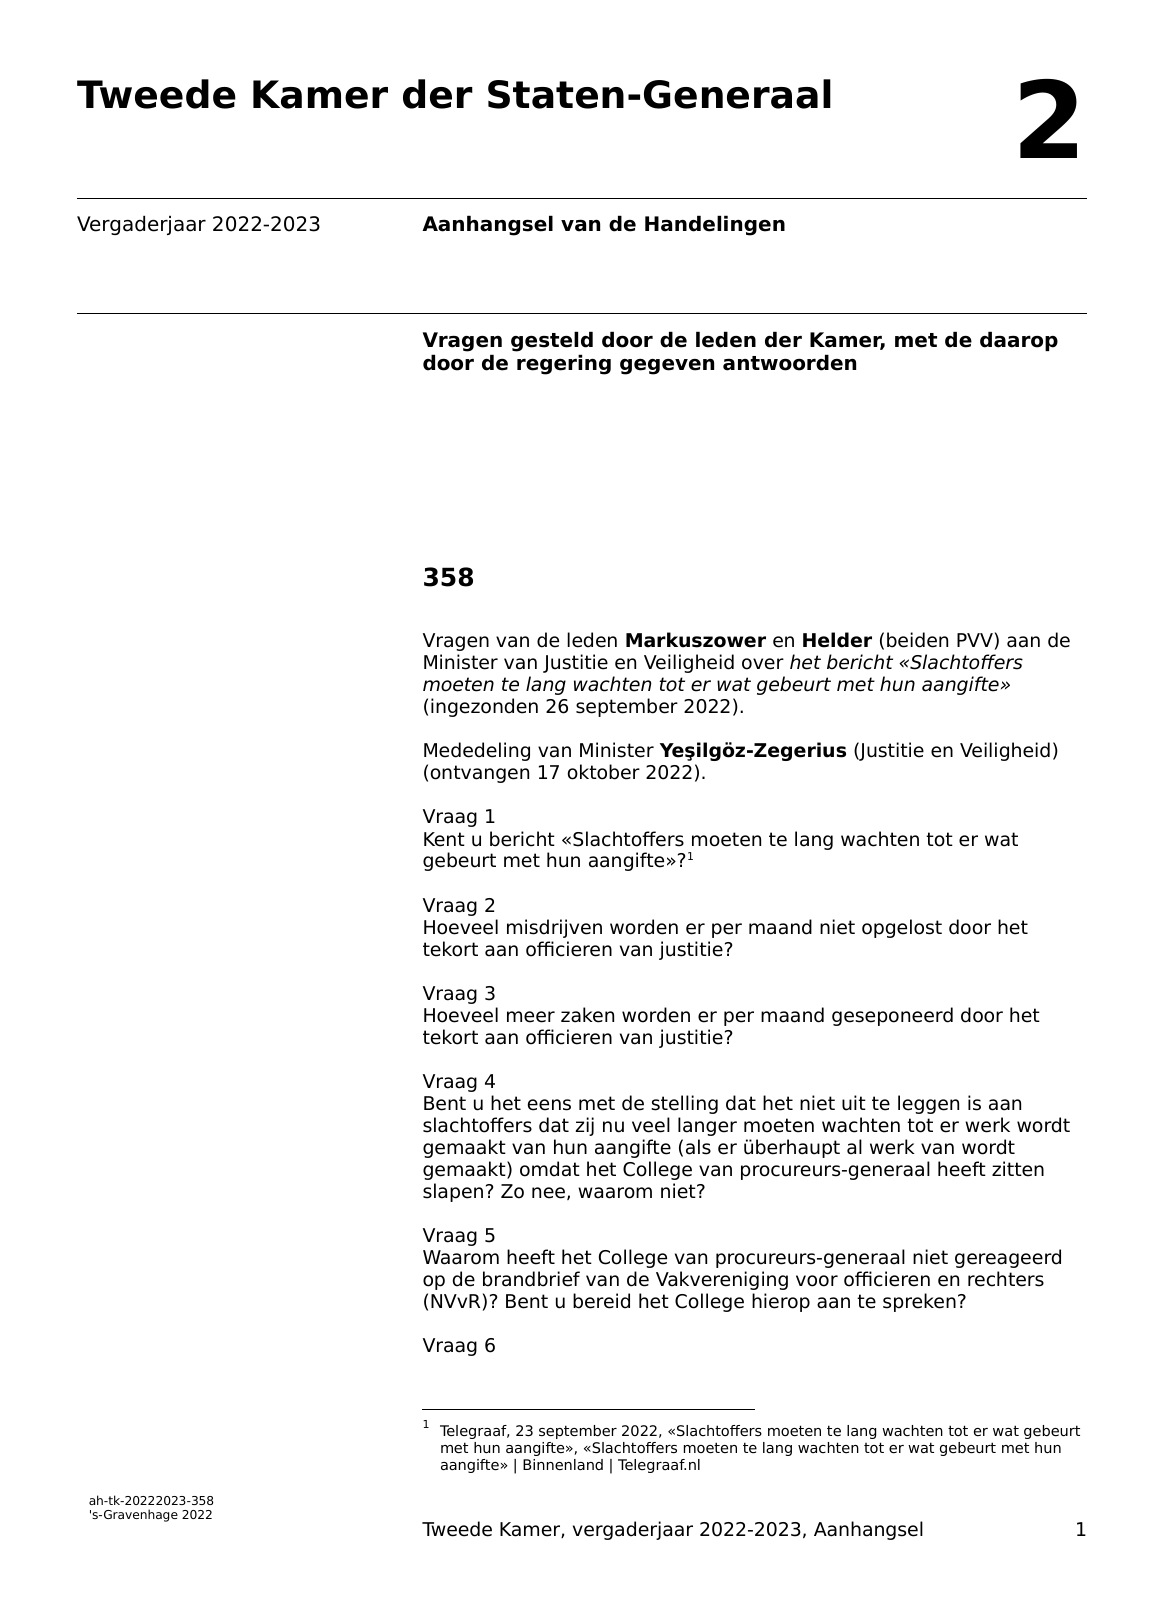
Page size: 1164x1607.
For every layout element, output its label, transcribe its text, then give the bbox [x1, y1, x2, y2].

table_header Tweede Kamer der Staten-Generaal [77, 59, 886, 198]
text Vragen van de leden Markuszower en Helder (beiden PVV) aan de Minister van Justitie en Veiligheid over het bericht «Slachtoffers moeten te lang wachten tot er wat gebeurt met hun aangifte» (ingezonden 26 september 2022). [422, 630, 1087, 718]
text Vraag 5 [422, 1225, 1087, 1247]
text Hoeveel misdrijven worden er per maand niet opgelost door het tekort aan officieren van justitie? [422, 917, 1087, 961]
text Vraag 1 [422, 806, 1087, 828]
text ah-tk-20222023-358 [88, 1494, 323, 1508]
text Vraag 2 [422, 894, 1087, 917]
text Vraag 3 [422, 983, 1087, 1005]
text Bent u het eens met de stelling dat het niet uit te leggen is aan slachtoffers dat zij nu veel langer moeten wachten tot er werk wordt gemaakt van hun aangifte (als er überhaupt al werk van wordt gemaakt) omdat het College van procureurs-generaal heeft zitten slapen? Zo nee, waarom niet? [422, 1093, 1087, 1203]
text Telegraaf, 23 september 2022, «Slachtoffers moeten te lang wachten tot er wat gebeurt met hun aangifte», «Slachtoffers moeten te lang wachten tot er wat gebeurt met hun aangifte» | Binnenland | Telegraaf.nl [422, 1418, 1087, 1474]
text 358 [422, 563, 1087, 592]
text Kent u bericht «Slachtoffers moeten te lang wachten tot er wat gebeurt met hun aangifte»? [422, 828, 1087, 872]
text Hoeveel meer zaken worden er per maand geseponeerd door het tekort aan officieren van justitie? [422, 1005, 1087, 1049]
text Waarom heeft het College van procureurs-generaal niet gereageerd op de brandbrief van de Vakvereniging voor officieren en rechters (NVvR)? Bent u bereid het College hierop aan te spreken? [422, 1247, 1087, 1313]
text Vraag 6 [422, 1335, 1087, 1357]
text 's-Gravenhage 2022 [88, 1508, 323, 1522]
text Vraag 4 [422, 1071, 1087, 1093]
table_cell Vergaderjaar 2022-2023 [77, 199, 422, 313]
table_cell Aanhangsel van de Handelingen [422, 199, 1087, 313]
table_cell [77, 314, 422, 375]
text Mededeling van Minister Yeşilgöz-Zegerius (Justitie en Veiligheid) (ontvangen 17 oktober 2022). [422, 740, 1087, 784]
table_cell Vragen gesteld door de leden der Kamer, met de daarop door de regering gegeven antwoorden [422, 314, 1087, 375]
table_header 2 [886, 59, 1087, 198]
